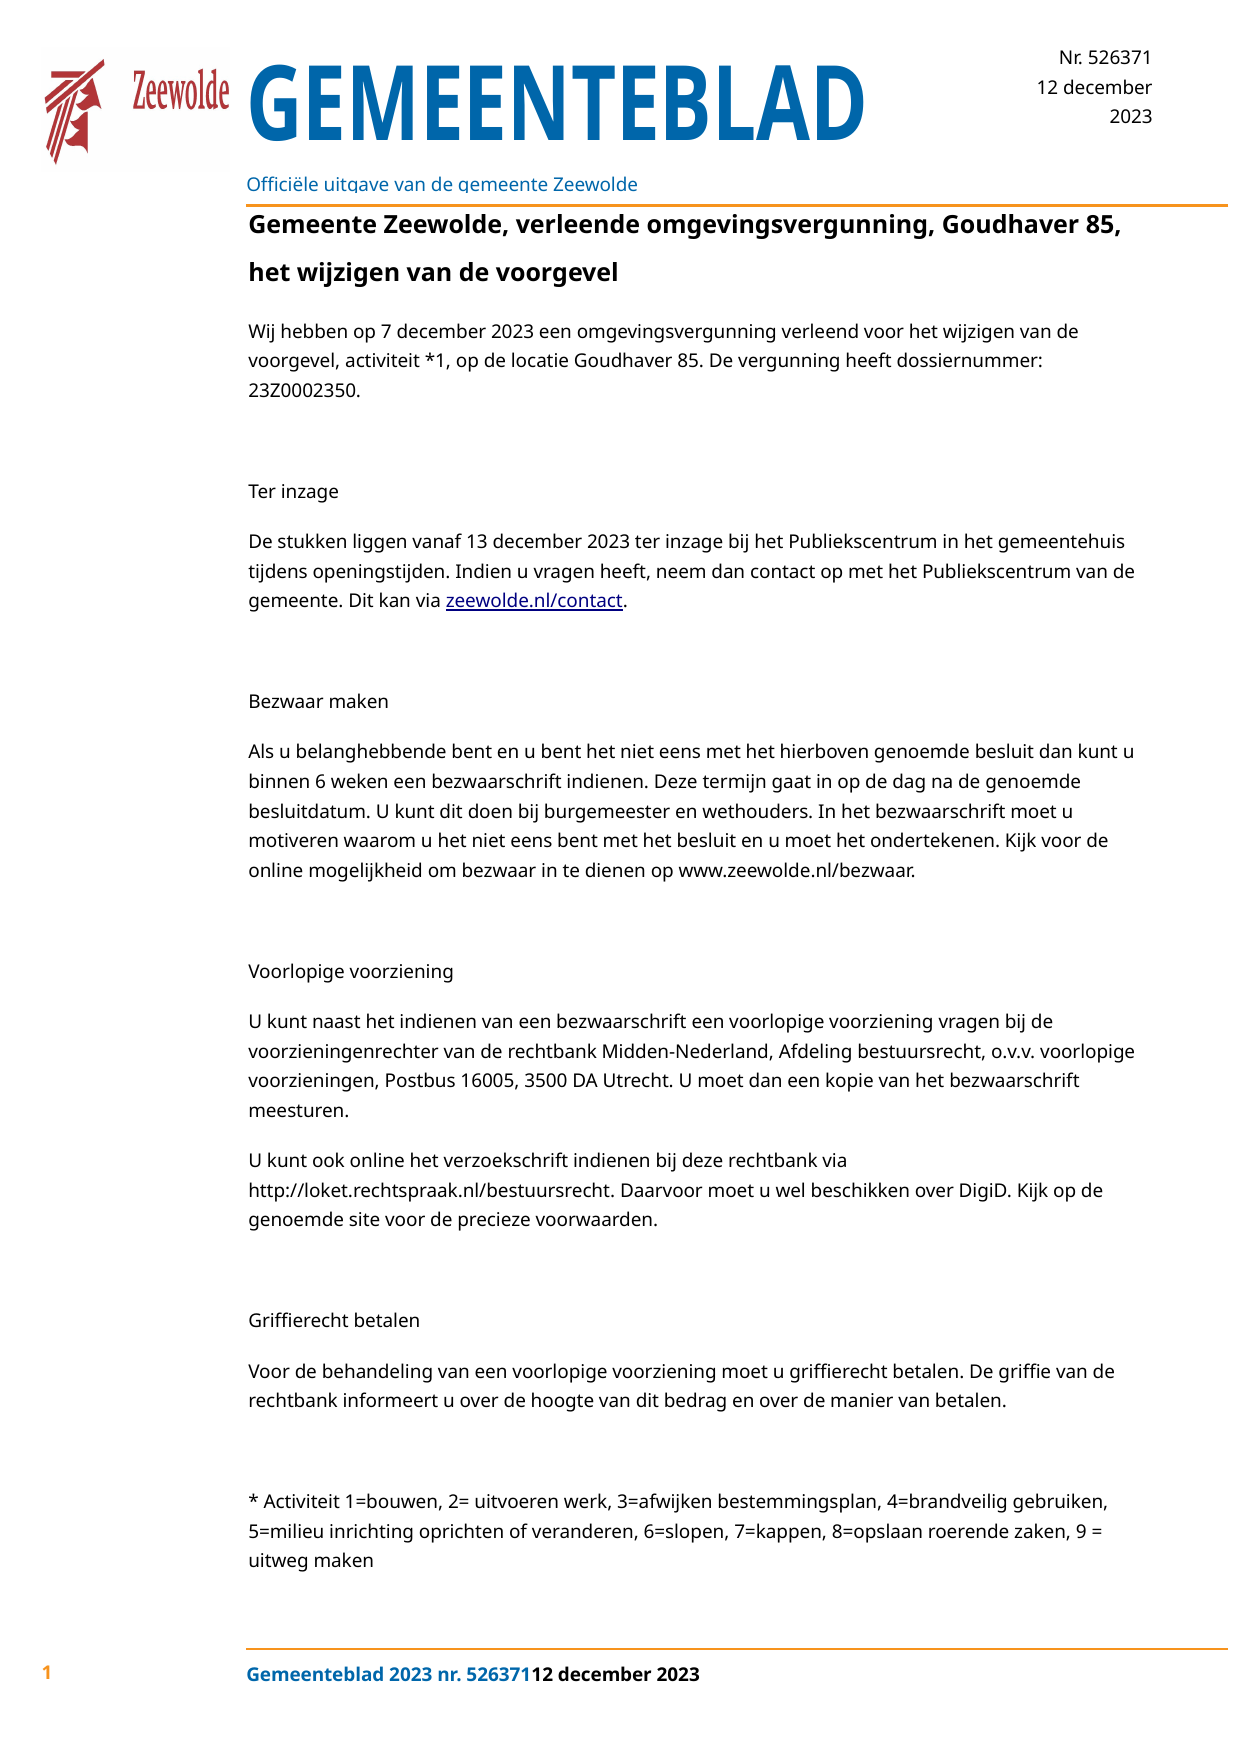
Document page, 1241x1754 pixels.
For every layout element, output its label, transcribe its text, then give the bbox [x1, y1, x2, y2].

text U kunt ook online het verzoekschrift indienen bij deze rechtbank via http://loket.rechtspraak.nl/bestuursrecht. Daarvoor moet u wel beschikken over DigiD. Kijk op de genoemde site voor de precieze voorwaarden. [248, 1147, 1152, 1232]
text Wij hebben op 7 december 2023 een omgevingsvergunning verleend voor het wijzigen van de voorgevel, activiteit *1, op de locatie Goudhaver 85. De vergunning heeft dossiernummer: 23Z0002350. [248, 318, 1152, 403]
text Gemeente Zeewolde, verleende omgevingsvergunning, Goudhaver 85, het wijzigen van de voorgevel [248, 207, 1152, 288]
text Bezwaar maken [248, 688, 1152, 714]
text Griffierecht betalen [248, 1307, 1152, 1333]
text Voor de behandeling van een voorlopige voorziening moet u griffierecht betalen. De griffie van de rechtbank informeert u over de hoogte van dit bedrag en over de manier van betalen. [248, 1358, 1152, 1413]
text Als u belanghebbende bent en u bent het niet eens met het hierboven genoemde besluit dan kunt u binnen 6 weken een bezwaarschrift indienen. Deze termijn gaat in op de dag na de genoemde besluitdatum. U kunt dit doen bij burgemeester en wethouders. In het bezwaarschrift moet u motiveren waarom u het niet eens bent met het besluit en u moet het ondertekenen. Kijk voor de online mogelijkheid om bezwaar in te dienen op www.zeewolde.nl/bezwaar. [248, 739, 1152, 883]
text U kunt naast het indienen van een bezwaarschrift een voorlopige voorziening vragen bij de voorzieningenrechter van de rechtbank Midden-Nederland, Afdeling bestuursrecht, o.v.v. voorlopige voorzieningen, Postbus 16005, 3500 DA Utrecht. U moet dan een kopie van het bezwaarschrift meesturen. [248, 1008, 1152, 1123]
text * Activiteit 1=bouwen, 2= uitvoeren werk, 3=afwijken bestemmingsplan, 4=brandveilig gebruiken, 5=milieu inrichting oprichten of veranderen, 6=slopen, 7=kappen, 8=opslaan roerende zaken, 9 = uitweg maken [248, 1488, 1152, 1573]
text Voorlopige voorziening [248, 958, 1152, 984]
text Ter inzage [248, 478, 1152, 504]
text De stukken liggen vanaf 13 december 2023 ter inzage bij het Publiekscentrum in het gemeentehuis tijdens openingstijden. Indien u vragen heeft, neem dan contact op met het Publiekscentrum van de gemeente. Dit kan via zeewolde.nl/contact. [248, 528, 1152, 613]
picture [41, 47, 231, 172]
